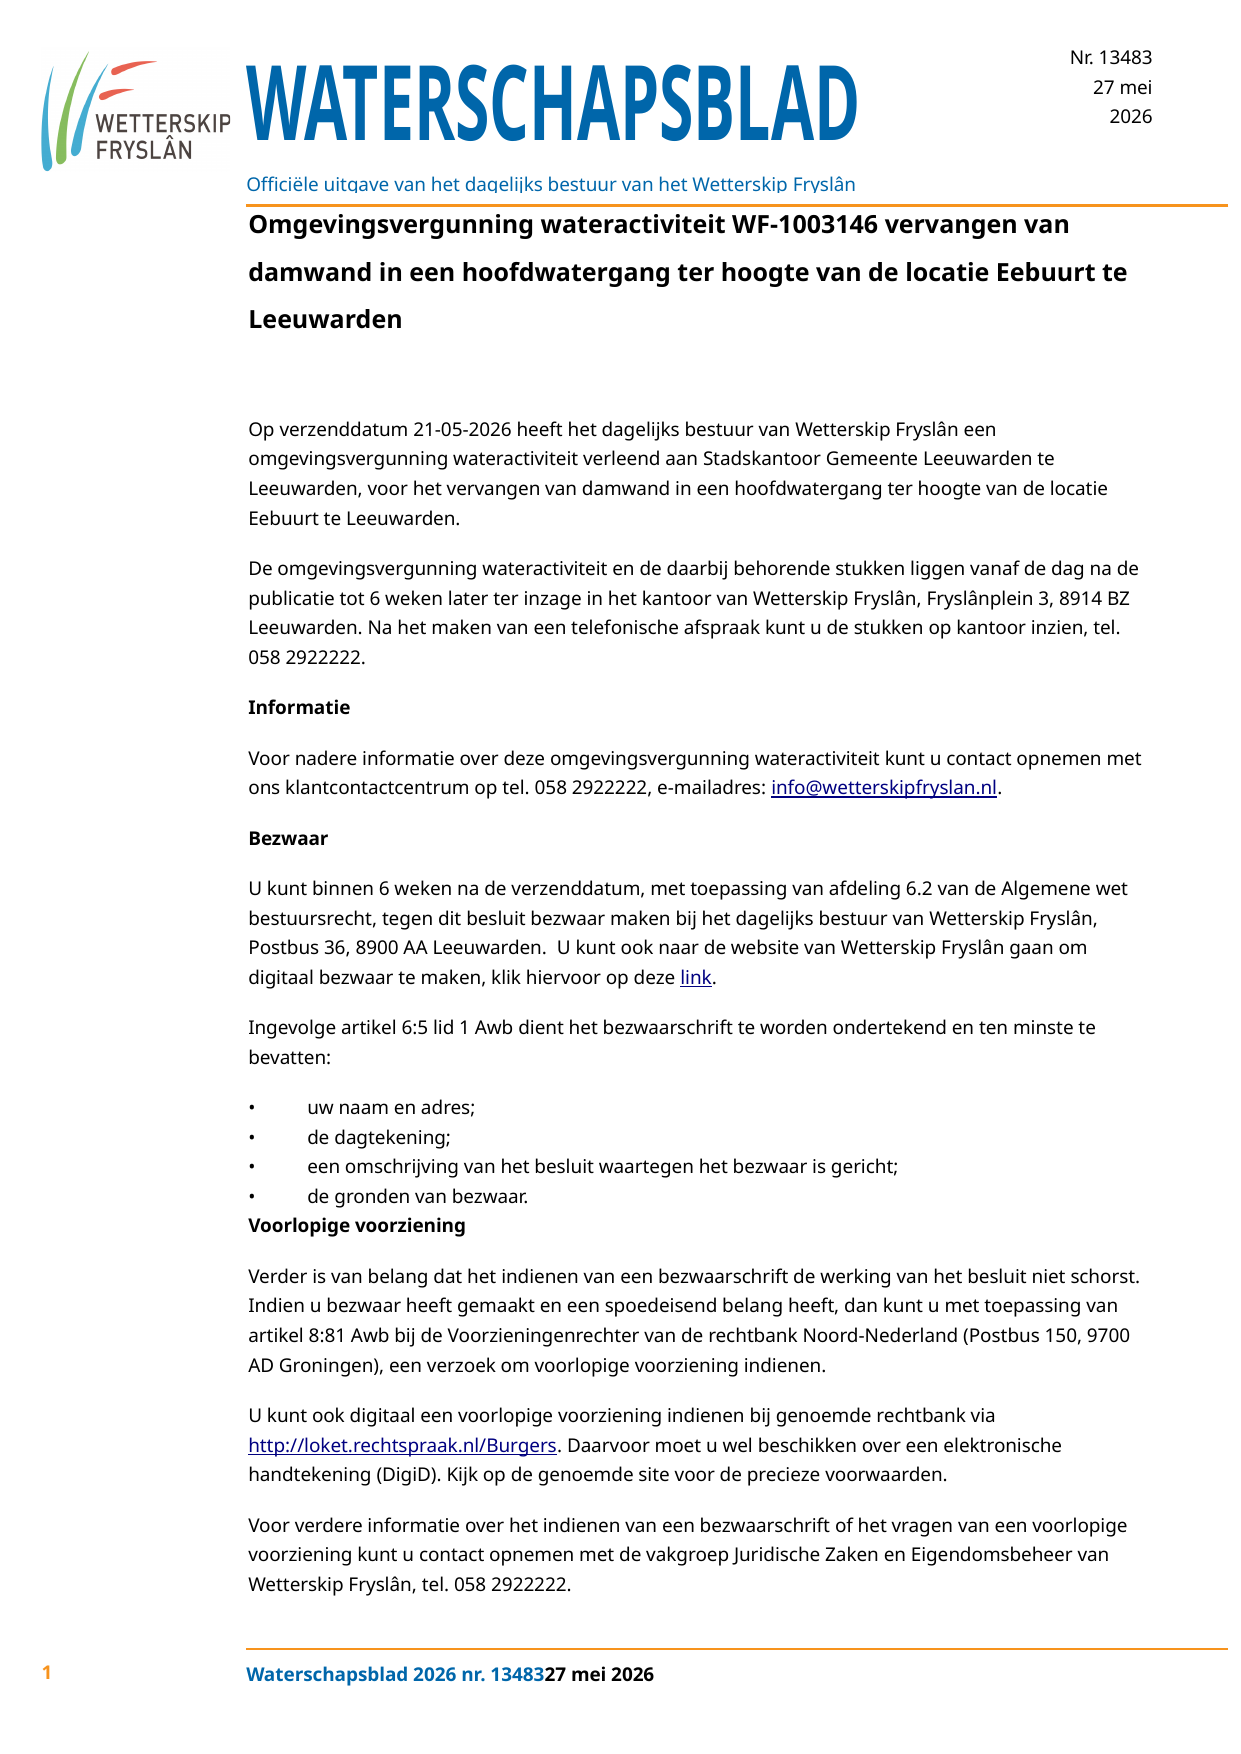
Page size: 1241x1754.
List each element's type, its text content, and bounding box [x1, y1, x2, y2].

list uw naam en adres; [248, 1094, 1152, 1120]
text U kunt binnen 6 weken na de verzenddatum, met toepassing van afdeling 6.2 van de Algemene wet bestuursrecht, tegen dit besluit bezwaar maken bij het dagelijks bestuur van Wetterskip Fryslân, Postbus 36, 8900 AA Leeuwarden. U kunt ook naar de website van Wetterskip Fryslân gaan om digitaal bezwaar te maken, klik hiervoor op deze link. [248, 875, 1152, 989]
text Bezwaar [248, 825, 1152, 850]
text U kunt ook digitaal een voorlopige voorziening indienen bij genoemde rechtbank via http://loket.rechtspraak.nl/Burgers. Daarvoor moet u wel beschikken over een elektronische handtekening (DigiD). Kijk op de genoemde site voor de precieze voorwaarden. [248, 1402, 1152, 1487]
list de dagtekening; [248, 1124, 1152, 1149]
text Op verzenddatum 21-05-2026 heeft het dagelijks bestuur van Wetterskip Fryslân een omgevingsvergunning wateractiviteit verleend aan Stadskantoor Gemeente Leeuwarden te Leeuwarden, voor het vervangen van damwand in een hoofdwatergang ter hoogte van de locatie Eebuurt te Leeuwarden. [248, 416, 1152, 530]
text Voor nadere informatie over deze omgevingsvergunning wateractiviteit kunt u contact opnemen met ons klantcontactcentrum op tel. 058 2922222, e-mailadres: info@wetterskipfryslan.nl. [248, 745, 1152, 800]
text Verder is van belang dat het indienen van een bezwaarschrift de werking van het besluit niet schorst. Indien u bezwaar heeft gemaakt en een spoedeisend belang heeft, dan kunt u met toepassing van artikel 8:81 Awb bij de Voorzieningenrechter van de rechtbank Noord-Nederland (Postbus 150, 9700 AD Groningen), een verzoek om voorlopige voorziening indienen. [248, 1263, 1152, 1377]
list de gronden van bezwaar. [248, 1183, 1152, 1209]
list een omschrijving van het besluit waartegen het bezwaar is gericht; [248, 1153, 1152, 1179]
picture [41, 47, 231, 172]
text Ingevolge artikel 6:5 lid 1 Awb dient het bezwaarschrift te worden ondertekend en ten minste te bevatten: [248, 1014, 1152, 1069]
text Voorlopige voorziening [248, 1213, 1152, 1238]
text Informatie [248, 694, 1152, 720]
text De omgevingsvergunning wateractiviteit en de daarbij behorende stukken liggen vanaf de dag na de publicatie tot 6 weken later ter inzage in het kantoor van Wetterskip Fryslân, Fryslânplein 3, 8914 BZ Leeuwarden. Na het maken van een telefonische afspraak kunt u de stukken op kantoor inzien, tel. 058 2922222. [248, 555, 1152, 669]
text Omgevingsvergunning wateractiviteit WF-1003146 vervangen van damwand in een hoofdwatergang ter hoogte van de locatie Eebuurt te Leeuwarden [248, 207, 1152, 336]
text Voor verdere informatie over het indienen van een bezwaarschrift of het vragen van een voorlopige voorziening kunt u contact opnemen met de vakgroep Juridische Zaken en Eigendomsbeheer van Wetterskip Fryslân, tel. 058 2922222. [248, 1512, 1152, 1597]
